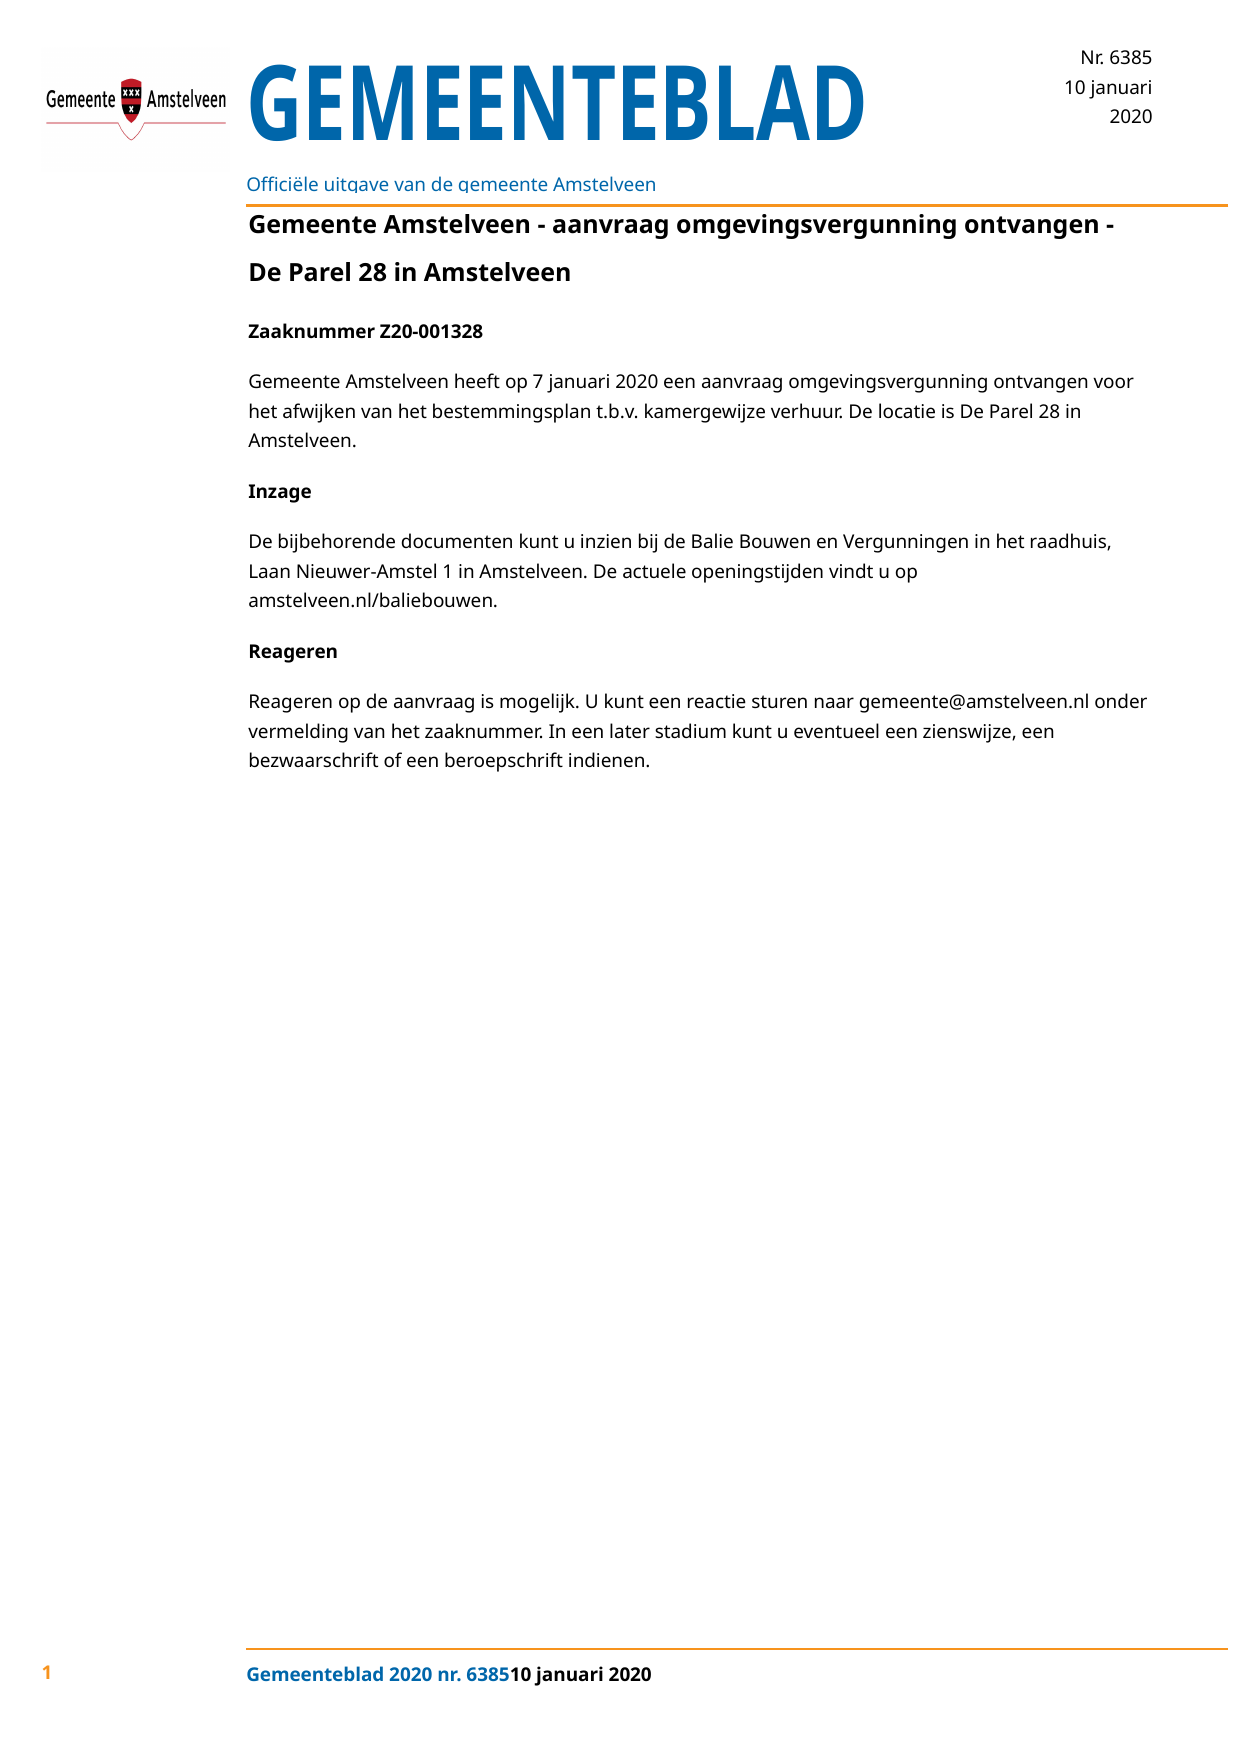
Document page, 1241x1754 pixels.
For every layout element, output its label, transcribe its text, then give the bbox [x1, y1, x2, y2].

text Reageren op de aanvraag is mogelijk. U kunt een reactie sturen naar gemeente@amstelveen.nl onder vermelding van het zaaknummer. In een later stadium kunt u eventueel een zienswijze, een bezwaarschrift of een beroepschrift indienen. [248, 688, 1152, 773]
text Gemeente Amstelveen heeft op 7 januari 2020 een aanvraag omgevingsvergunning ontvangen voor het afwijken van het bestemmingsplan t.b.v. kamergewijze verhuur. De locatie is De Parel 28 in Amstelveen. [248, 368, 1152, 453]
text Zaaknummer Z20-001328 [248, 318, 1152, 344]
text Reageren [248, 638, 1152, 664]
text Inzage [248, 478, 1152, 504]
text Gemeente Amstelveen - aanvraag omgevingsvergunning ontvangen - De Parel 28 in Amstelveen [248, 207, 1152, 288]
text De bijbehorende documenten kunt u inzien bij de Balie Bouwen en Vergunningen in het raadhuis, Laan Nieuwer-Amstel 1 in Amstelveen. De actuele openingstijden vindt u op amstelveen.nl/baliebouwen. [248, 528, 1152, 613]
picture [41, 47, 231, 172]
